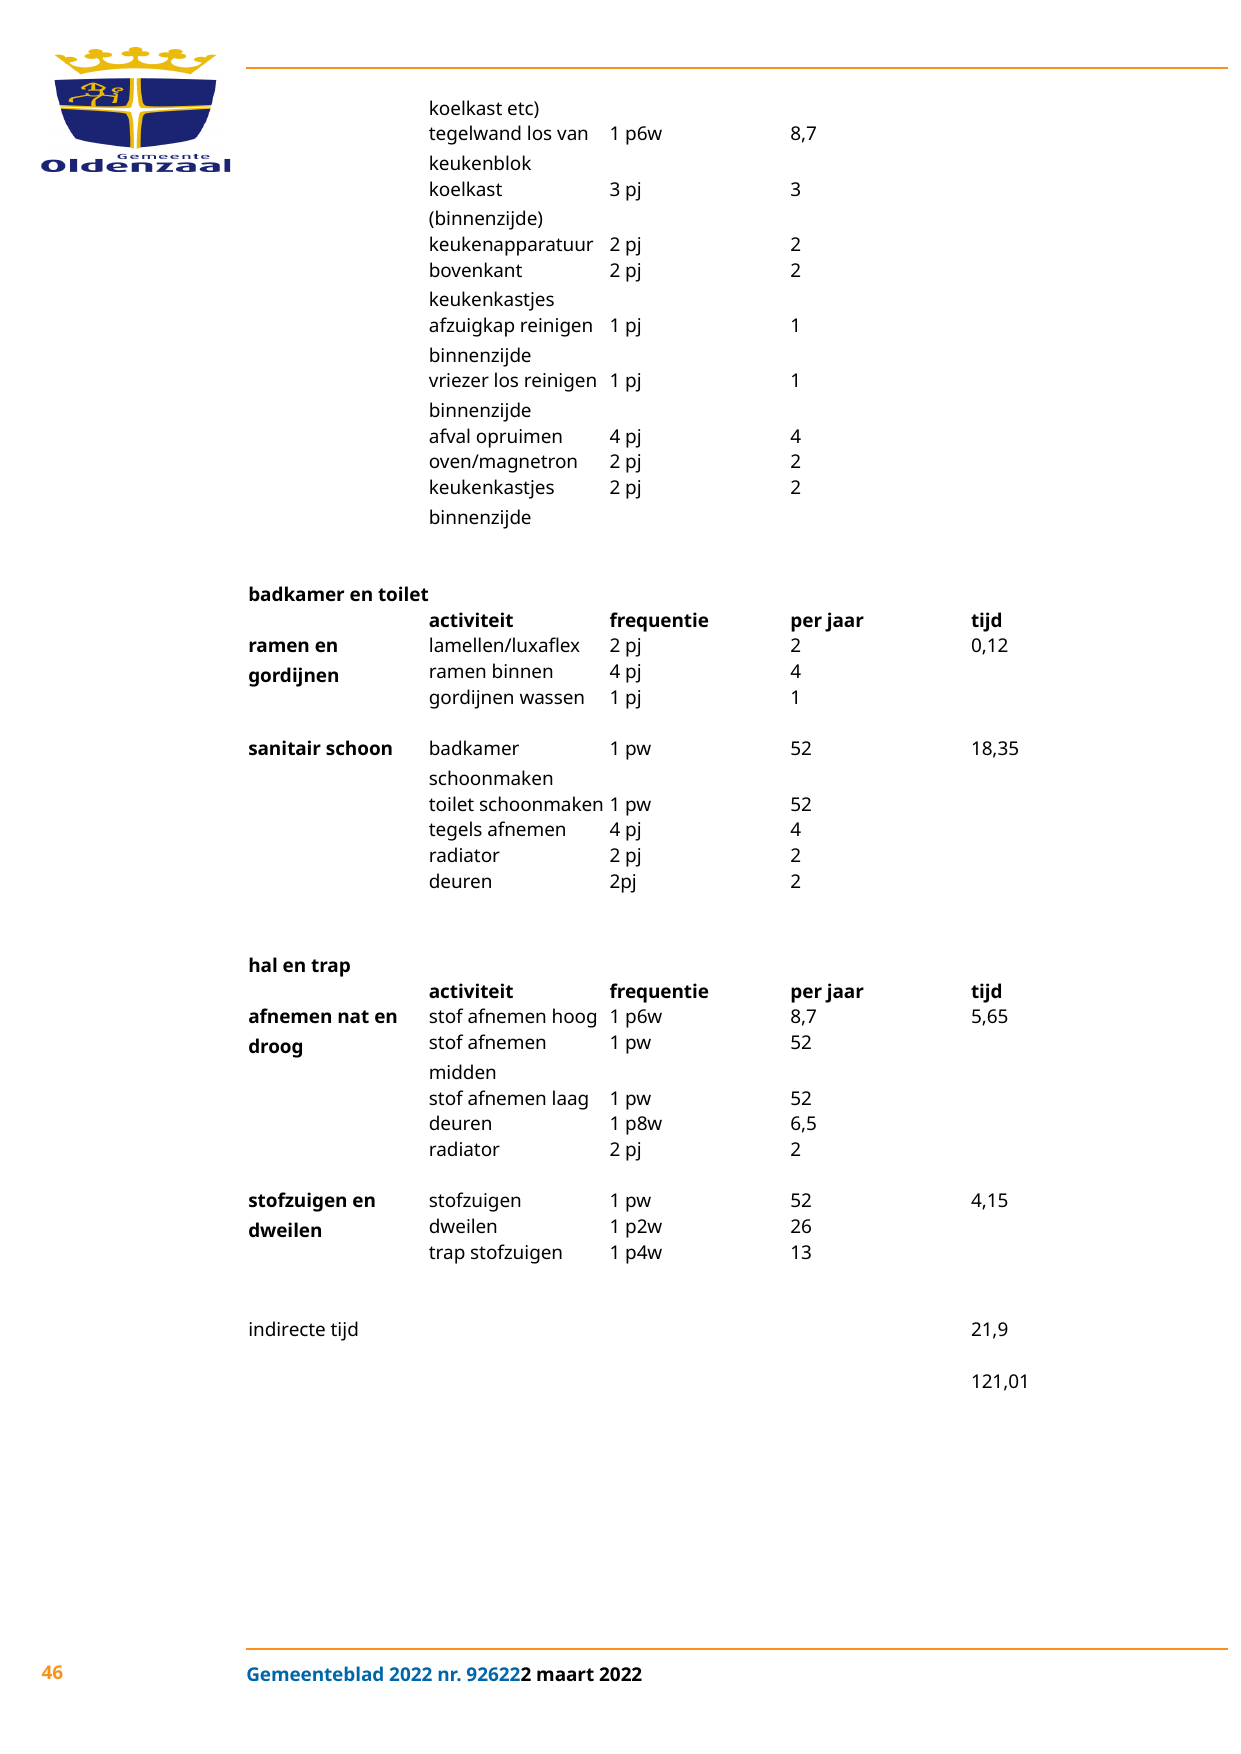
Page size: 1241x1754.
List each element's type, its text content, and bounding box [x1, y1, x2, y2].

table_cell 2 pj [609, 1136, 790, 1162]
table_cell [971, 1342, 1152, 1368]
table_cell activiteit [429, 978, 609, 1004]
table_cell [248, 607, 429, 632]
table_cell keukenkastjes binnenzijde [429, 474, 609, 529]
table_cell 0,12 [971, 633, 1152, 710]
table_cell deuren [429, 868, 609, 894]
table_cell [429, 710, 790, 735]
picture [41, 47, 231, 172]
table_cell [790, 555, 971, 581]
table_cell [609, 1291, 790, 1316]
table_cell 13 [790, 1239, 971, 1265]
table_cell 2 [790, 257, 971, 312]
table_cell 4 [790, 658, 971, 684]
table_cell radiator [429, 842, 609, 868]
table_cell tijd [971, 607, 1152, 632]
table_cell 52 [790, 1085, 971, 1111]
table_cell 2 [790, 633, 971, 658]
table_cell 18,35 [971, 735, 1152, 894]
table_cell [609, 95, 790, 121]
table_cell indirecte tijd [248, 1316, 429, 1342]
table_cell 52 [790, 735, 971, 791]
table_cell [609, 1368, 790, 1393]
table_cell frequentie [609, 978, 790, 1004]
table_cell 1 pj [609, 368, 790, 423]
table_cell afzuigkap reinigen binnenzijde [429, 312, 609, 367]
table_cell frequentie [609, 607, 790, 632]
table_cell [790, 710, 971, 735]
table_cell [971, 1265, 1152, 1291]
table_cell [429, 1265, 790, 1291]
table_cell radiator [429, 1136, 609, 1162]
table_cell [790, 530, 971, 555]
table_cell stof afnemen laag [429, 1085, 609, 1111]
table_cell 2 [790, 1136, 971, 1162]
table_cell 1 p4w [609, 1239, 790, 1265]
table_cell [609, 530, 790, 555]
table_cell badkamer en toilet [248, 581, 1152, 607]
table_cell gordijnen wassen [429, 684, 609, 710]
table_cell 2 pj [609, 449, 790, 474]
table_cell [790, 1368, 971, 1393]
table_cell 2 pj [609, 257, 790, 312]
table_cell per jaar [790, 607, 971, 632]
table_cell [248, 1368, 429, 1393]
table_cell koelkast etc) [429, 95, 609, 121]
table_header hal en trap [248, 952, 1152, 978]
table_cell 4 pj [609, 658, 790, 684]
table_cell 21,9 [971, 1316, 1152, 1342]
table_cell 4,15 [971, 1188, 1152, 1265]
table_cell stof afnemen hoog [429, 1004, 609, 1029]
table_cell dweilen [429, 1214, 609, 1239]
table_cell 2 [790, 474, 971, 529]
table_cell [248, 555, 429, 581]
table_cell [429, 555, 609, 581]
table_cell activiteit [429, 607, 609, 632]
table_cell [429, 1162, 790, 1188]
table_cell [971, 894, 1152, 919]
table_cell toilet schoonmaken [429, 791, 609, 816]
table_cell 2 pj [609, 633, 790, 658]
table_cell [429, 1342, 609, 1368]
table_cell per jaar [790, 978, 971, 1004]
table_cell keukenapparatuur [429, 231, 609, 257]
table_cell 2 [790, 449, 971, 474]
table_cell 1 pw [609, 1085, 790, 1111]
table_cell oven/magnetron [429, 449, 609, 474]
table_cell 26 [790, 1214, 971, 1239]
table_cell stof afnemen midden [429, 1030, 609, 1085]
table_cell [429, 1291, 609, 1316]
table_cell stofzuigen en dweilen [248, 1188, 429, 1291]
table_cell [971, 1291, 1152, 1316]
table_cell 3 pj [609, 176, 790, 231]
table_cell ramen binnen [429, 658, 609, 684]
table_cell 2 pj [609, 474, 790, 529]
table_cell 6,5 [790, 1111, 971, 1136]
table_cell koelkast (binnenzijde) [429, 176, 609, 231]
table_cell [248, 1342, 429, 1368]
table_cell [971, 555, 1152, 581]
table_cell 3 [790, 176, 971, 231]
table_cell 4 pj [609, 423, 790, 448]
table_cell 2 [790, 868, 971, 894]
table_cell [790, 1342, 971, 1368]
table_cell ramen en gordijnen [248, 633, 429, 735]
table_cell badkamer schoonmaken [429, 735, 609, 791]
table_cell [790, 1291, 971, 1316]
table_cell tijd [971, 978, 1152, 1004]
table_cell deuren [429, 1111, 609, 1136]
table_cell 52 [790, 1030, 971, 1085]
table_cell [790, 95, 971, 121]
table_cell [790, 1316, 971, 1342]
table_cell 1 p6w [609, 121, 790, 176]
table_cell 2 [790, 231, 971, 257]
table_cell bovenkant keukenkastjes [429, 257, 609, 312]
table_cell 2 [790, 842, 971, 868]
table_cell 1 p8w [609, 1111, 790, 1136]
table_cell [429, 530, 609, 555]
table_cell stofzuigen [429, 1188, 609, 1213]
table_cell 52 [790, 1188, 971, 1213]
table_cell tegels afnemen [429, 816, 609, 842]
table_cell afval opruimen [429, 423, 609, 448]
table_cell [609, 1342, 790, 1368]
table_cell 8,7 [790, 121, 971, 176]
table_cell [609, 1316, 790, 1342]
table_cell 121,01 [971, 1368, 1152, 1393]
table_cell [248, 95, 429, 555]
table_cell [429, 1316, 609, 1342]
table_cell trap stofzuigen [429, 1239, 609, 1265]
table_cell lamellen/luxaflex [429, 633, 609, 658]
table_cell 1 pw [609, 735, 790, 791]
table_cell [971, 1162, 1152, 1188]
table_cell 2 pj [609, 231, 790, 257]
table_cell [971, 95, 1152, 529]
table_cell tegelwand los van keukenblok [429, 121, 609, 176]
table_cell [609, 555, 790, 581]
table_cell 1 pj [609, 312, 790, 367]
table_cell afnemen nat en droog [248, 1004, 429, 1188]
table_cell [429, 1368, 609, 1393]
table_cell 1 p6w [609, 1004, 790, 1029]
table_cell 4 pj [609, 816, 790, 842]
table_cell 52 [790, 791, 971, 816]
table_cell 2 pj [609, 842, 790, 868]
table_cell sanitair schoon [248, 735, 429, 919]
table_cell 1 pj [609, 684, 790, 710]
table_cell [790, 1162, 971, 1188]
table_cell [971, 530, 1152, 555]
table_cell 1 p2w [609, 1214, 790, 1239]
table_cell 1 [790, 368, 971, 423]
table_cell 4 [790, 816, 971, 842]
table_cell 5,65 [971, 1004, 1152, 1162]
table_cell [248, 1291, 429, 1316]
table_cell 1 pw [609, 1030, 790, 1085]
table_cell [248, 978, 429, 1004]
table_cell [790, 894, 971, 919]
table_cell 1 [790, 312, 971, 367]
table_cell [429, 894, 790, 919]
table_cell 1 pw [609, 791, 790, 816]
table_cell vriezer los reinigen binnenzijde [429, 368, 609, 423]
table_cell 1 [790, 684, 971, 710]
table_cell [971, 710, 1152, 735]
table_cell 4 [790, 423, 971, 448]
table_cell 1 pw [609, 1188, 790, 1213]
table_cell 8,7 [790, 1004, 971, 1029]
table_cell 2pj [609, 868, 790, 894]
table_cell [790, 1265, 971, 1291]
